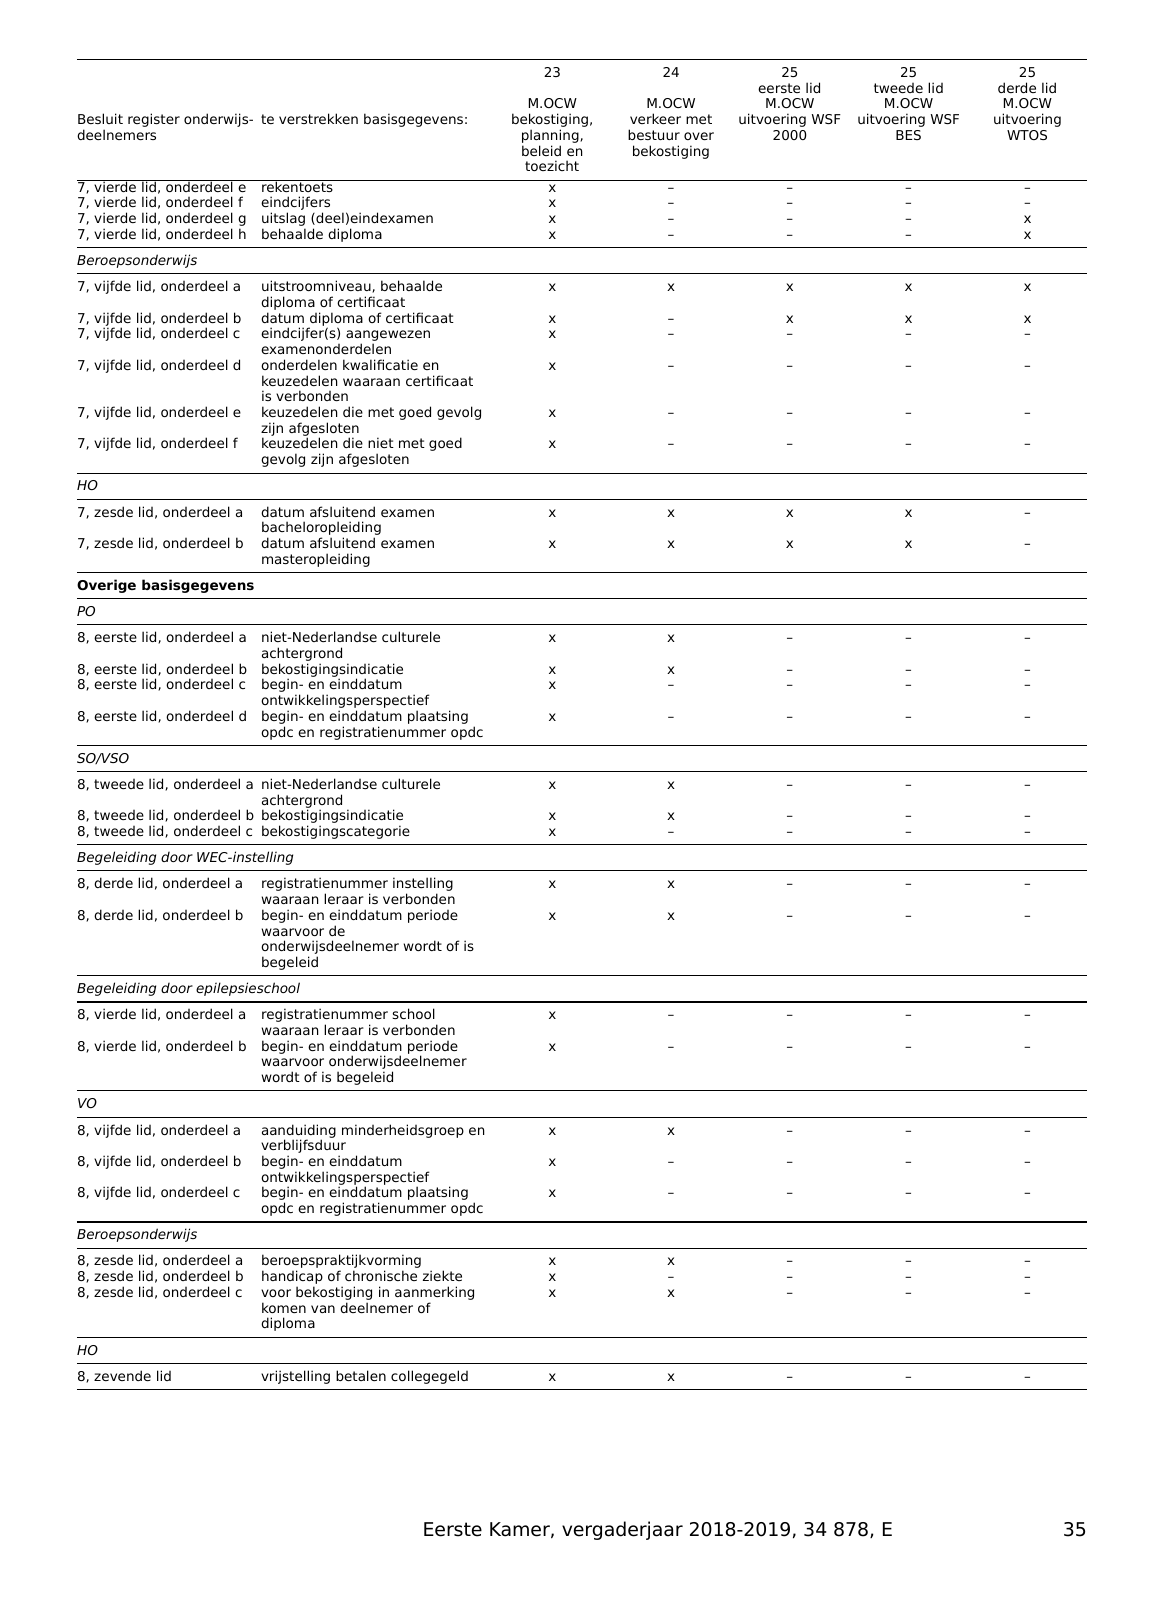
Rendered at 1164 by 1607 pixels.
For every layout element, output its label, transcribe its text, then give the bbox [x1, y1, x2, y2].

table_cell – [849, 1118, 968, 1154]
table_cell 8, eerste lid, onderdeel d [77, 709, 255, 745]
table_cell x [493, 195, 611, 211]
table_cell [968, 976, 1087, 1001]
table_cell x [968, 274, 1087, 311]
table_cell x [493, 1364, 611, 1389]
table_cell – [849, 1249, 968, 1269]
table_cell – [611, 311, 730, 326]
table_cell – [730, 211, 849, 227]
table_cell begin- en einddatum plaatsing opdc en registratienummer opdc [255, 709, 493, 745]
table_cell x [493, 772, 611, 808]
table_cell 7, vijfde lid, onderdeel e [77, 405, 255, 436]
table_cell – [849, 871, 968, 908]
table_cell [611, 1223, 730, 1247]
table_cell [968, 1338, 1087, 1363]
table_cell – [730, 661, 849, 677]
table_cell verkeer met bestuur over bekostiging [611, 112, 730, 179]
table_cell – [730, 1249, 849, 1269]
table_cell eindcijfer(s) aangewezen examenonderdelen [255, 326, 493, 358]
table_cell [611, 976, 730, 1001]
table_cell – [849, 1154, 968, 1185]
table_cell M.OCW [968, 96, 1087, 112]
table_cell – [730, 1003, 849, 1038]
table_cell 7, vierde lid, onderdeel g [77, 211, 255, 227]
table_cell – [730, 1118, 849, 1154]
table_cell x [493, 661, 611, 677]
table_cell – [611, 1269, 730, 1285]
table_cell x [849, 274, 968, 311]
table_cell 8, zesde lid, onderdeel c [77, 1285, 255, 1337]
table_header [77, 60, 255, 81]
table_cell [968, 474, 1087, 499]
table_cell eindcijfers [255, 195, 493, 211]
table_cell – [849, 405, 968, 436]
table_cell – [611, 181, 730, 195]
table_cell eerste lid [730, 81, 849, 96]
table_cell [849, 474, 968, 499]
table_cell 8, tweede lid, onderdeel c [77, 824, 255, 844]
table_cell 7, vierde lid, onderdeel f [77, 195, 255, 211]
table_cell – [611, 436, 730, 472]
table_cell – [849, 1269, 968, 1285]
table_cell x [493, 871, 611, 908]
table_cell [493, 248, 611, 273]
table_header 23 [493, 60, 611, 81]
table_cell [611, 248, 730, 273]
table_cell [968, 599, 1087, 624]
table_cell [968, 746, 1087, 771]
table_cell x [493, 500, 611, 536]
table_cell Beroepsonderwijs [77, 248, 493, 273]
table_cell – [849, 358, 968, 405]
table_cell 8, vijfde lid, onderdeel a [77, 1118, 255, 1154]
table_cell – [611, 211, 730, 227]
table_cell Begeleiding door epilepsieschool [77, 976, 493, 1001]
table_cell 8, zevende lid [77, 1364, 255, 1389]
table_cell – [849, 625, 968, 661]
table_header 25 [849, 60, 968, 81]
table_cell [611, 845, 730, 870]
table_cell te verstrekken basisgegevens: [255, 112, 493, 179]
table_cell 7, zesde lid, onderdeel b [77, 536, 255, 572]
table_cell [493, 746, 611, 771]
table_cell [730, 746, 849, 771]
table_cell x [493, 227, 611, 247]
table_cell x [493, 1039, 611, 1090]
table_cell datum afsluitend examen bacheloropleiding [255, 500, 493, 536]
table_cell bekostigingsindicatie [255, 661, 493, 677]
table_cell tweede lid [849, 81, 968, 96]
table_cell x [493, 274, 611, 311]
table_cell x [493, 326, 611, 358]
table_cell – [730, 908, 849, 975]
table_cell – [730, 709, 849, 745]
table_header [255, 60, 493, 81]
table_cell Overige basisgegevens [77, 573, 1087, 598]
table_cell 8, eerste lid, onderdeel c [77, 677, 255, 709]
table_cell 8, derde lid, onderdeel b [77, 908, 255, 975]
table_cell – [849, 824, 968, 844]
table_cell M.OCW [493, 96, 611, 112]
table_cell x [611, 536, 730, 572]
table_cell x [493, 1249, 611, 1269]
table_cell [730, 1091, 849, 1117]
table_cell registratienummer school waaraan leraar is verbonden [255, 1003, 493, 1038]
table_cell x [493, 1154, 611, 1185]
table_cell – [730, 195, 849, 211]
table_cell M.OCW [849, 96, 968, 112]
table_cell x [493, 181, 611, 195]
table_cell x [493, 1003, 611, 1038]
table_cell – [968, 908, 1087, 975]
table_cell – [611, 326, 730, 358]
table_cell [493, 1338, 611, 1363]
table_cell begin- en einddatum plaatsing opdc en registratienummer opdc [255, 1185, 493, 1221]
table_cell – [968, 1039, 1087, 1090]
table_cell x [493, 824, 611, 844]
table_cell – [730, 677, 849, 709]
table_cell handicap of chronische ziekte [255, 1269, 493, 1285]
table_cell – [730, 1364, 849, 1389]
table_cell [730, 248, 849, 273]
table_cell derde lid [968, 81, 1087, 96]
table_cell 8, eerste lid, onderdeel b [77, 661, 255, 677]
table_cell behaalde diploma [255, 227, 493, 247]
table_cell aanduiding minderheidsgroep en verblijfsduur [255, 1118, 493, 1154]
table_cell x [611, 772, 730, 808]
table_cell – [849, 227, 968, 247]
table_cell – [968, 808, 1087, 824]
table_cell uitstroomniveau, behaalde diploma of certificaat [255, 274, 493, 311]
table_cell x [611, 661, 730, 677]
table_cell – [730, 1185, 849, 1221]
table_cell – [611, 1185, 730, 1221]
table_cell x [849, 311, 968, 326]
table_cell begin- en einddatum ontwikkelingsperspectief [255, 677, 493, 709]
table_header 25 [968, 60, 1087, 81]
table_cell x [611, 1364, 730, 1389]
table_cell [730, 1223, 849, 1247]
table_cell x [493, 677, 611, 709]
table_cell x [611, 1285, 730, 1337]
table_cell x [730, 500, 849, 536]
table_cell [849, 845, 968, 870]
table_cell PO [77, 599, 493, 624]
table_cell – [849, 195, 968, 211]
table_cell bekostiging, planning, beleid en toezicht [493, 112, 611, 179]
table_cell [493, 845, 611, 870]
table_cell x [968, 227, 1087, 247]
table_cell [849, 1223, 968, 1247]
table_cell – [849, 677, 968, 709]
table_cell x [493, 358, 611, 405]
table_cell – [968, 500, 1087, 536]
table_cell x [493, 625, 611, 661]
table_cell – [611, 1003, 730, 1038]
table_cell – [968, 661, 1087, 677]
table_cell x [849, 536, 968, 572]
table_cell x [493, 1269, 611, 1285]
table_cell datum afsluitend examen masteropleiding [255, 536, 493, 572]
table_cell [730, 474, 849, 499]
table_cell – [968, 1249, 1087, 1269]
table_cell 7, vijfde lid, onderdeel a [77, 274, 255, 311]
table_cell – [968, 1185, 1087, 1221]
table_cell – [730, 1269, 849, 1285]
table_cell keuzedelen die niet met goed gevolg zijn afgesloten [255, 436, 493, 472]
table_cell x [611, 500, 730, 536]
table_cell – [849, 661, 968, 677]
table_cell 7, vijfde lid, onderdeel c [77, 326, 255, 358]
table_cell 8, eerste lid, onderdeel a [77, 625, 255, 661]
table_cell Begeleiding door WEC-instelling [77, 845, 493, 870]
table_cell x [493, 1185, 611, 1221]
table_cell x [493, 536, 611, 572]
table_cell [730, 976, 849, 1001]
table_cell x [730, 274, 849, 311]
table_cell rekentoets [255, 181, 493, 195]
table_cell x [611, 274, 730, 311]
table_cell x [493, 211, 611, 227]
table_cell – [968, 1285, 1087, 1337]
table_cell – [730, 625, 849, 661]
table_cell [968, 248, 1087, 273]
table_cell [968, 1091, 1087, 1117]
table_cell begin- en einddatum periode waarvoor onderwijsdeelnemer wordt of is begeleid [255, 1039, 493, 1090]
table_cell [77, 96, 255, 112]
table_cell uitvoering WSF 2000 [730, 112, 849, 179]
table_cell – [849, 181, 968, 195]
table_cell beroepspraktijkvorming [255, 1249, 493, 1269]
table_cell SO/VSO [77, 746, 493, 771]
table_cell – [968, 1154, 1087, 1185]
table_cell – [849, 1185, 968, 1221]
table_cell [255, 81, 493, 96]
table_cell [493, 1223, 611, 1247]
table_cell [493, 81, 611, 96]
table_cell [77, 81, 255, 96]
table_cell – [611, 824, 730, 844]
table_cell M.OCW [730, 96, 849, 112]
table_cell – [611, 1154, 730, 1185]
table_cell – [730, 871, 849, 908]
table_cell – [968, 1003, 1087, 1038]
table_cell niet-Nederlandse culturele achtergrond [255, 625, 493, 661]
table_cell 7, vijfde lid, onderdeel d [77, 358, 255, 405]
table_cell [611, 746, 730, 771]
table_cell – [968, 195, 1087, 211]
table_cell – [968, 326, 1087, 358]
table_cell [611, 81, 730, 96]
table_cell 8, vierde lid, onderdeel a [77, 1003, 255, 1038]
table_cell – [849, 1039, 968, 1090]
table_cell – [849, 908, 968, 975]
table_cell – [849, 326, 968, 358]
table_cell – [968, 1269, 1087, 1285]
table_cell – [611, 677, 730, 709]
table_cell – [968, 1118, 1087, 1154]
table_cell x [730, 536, 849, 572]
table_cell 7, vierde lid, onderdeel e [77, 181, 255, 195]
table_cell [849, 248, 968, 273]
table_cell – [968, 181, 1087, 195]
table_cell 8, vijfde lid, onderdeel c [77, 1185, 255, 1221]
table_cell – [968, 405, 1087, 436]
table_cell x [611, 1249, 730, 1269]
table_cell x [493, 1118, 611, 1154]
table_cell – [968, 709, 1087, 745]
table_cell [968, 1223, 1087, 1247]
table_cell x [493, 908, 611, 975]
table_cell 8, tweede lid, onderdeel b [77, 808, 255, 824]
table_cell [493, 1091, 611, 1117]
table_cell – [611, 1039, 730, 1090]
table_cell [730, 1338, 849, 1363]
table_cell M.OCW [611, 96, 730, 112]
table_cell – [611, 358, 730, 405]
table_cell begin- en einddatum ontwikkelingsperspectief [255, 1154, 493, 1185]
table_cell – [849, 1364, 968, 1389]
table_cell x [849, 500, 968, 536]
table_cell x [968, 311, 1087, 326]
table_cell [849, 1338, 968, 1363]
table_cell VO [77, 1091, 493, 1117]
table_cell Besluit register onderwijs-deelnemers [77, 112, 255, 179]
table_cell bekostigingscategorie [255, 824, 493, 844]
table_cell uitvoering WTOS [968, 112, 1087, 179]
table_cell – [730, 808, 849, 824]
table_cell [255, 96, 493, 112]
table_cell x [493, 311, 611, 326]
table_cell x [611, 808, 730, 824]
table_cell HO [77, 474, 493, 499]
table_cell x [611, 871, 730, 908]
table_cell x [493, 405, 611, 436]
table_cell 8, zesde lid, onderdeel b [77, 1269, 255, 1285]
table_cell – [611, 709, 730, 745]
table_cell – [611, 195, 730, 211]
table_cell 8, derde lid, onderdeel a [77, 871, 255, 908]
table_header 25 [730, 60, 849, 81]
table_cell x [730, 311, 849, 326]
table_cell x [493, 709, 611, 745]
table_cell Beroepsonderwijs [77, 1223, 493, 1247]
table_cell [611, 1091, 730, 1117]
table_cell – [730, 227, 849, 247]
table_cell – [849, 211, 968, 227]
table_cell – [968, 625, 1087, 661]
table_cell niet-Nederlandse culturele achtergrond [255, 772, 493, 808]
table_cell – [611, 405, 730, 436]
table_cell – [968, 436, 1087, 472]
table_cell 7, zesde lid, onderdeel a [77, 500, 255, 536]
table_cell 8, vijfde lid, onderdeel b [77, 1154, 255, 1185]
table_cell [611, 1338, 730, 1363]
table_cell HO [77, 1338, 493, 1363]
table_cell [849, 746, 968, 771]
table_cell x [968, 211, 1087, 227]
table_cell [611, 474, 730, 499]
table_cell [730, 845, 849, 870]
table_cell vrijstelling betalen collegegeld [255, 1364, 493, 1389]
table_cell 7, vijfde lid, onderdeel b [77, 311, 255, 326]
table_cell 8, zesde lid, onderdeel a [77, 1249, 255, 1269]
table_cell – [730, 181, 849, 195]
table_cell registratienummer instelling waaraan leraar is verbonden [255, 871, 493, 908]
table_cell x [611, 1118, 730, 1154]
table_cell begin- en einddatum periode waarvoor de onderwijsdeelnemer wordt of is begeleid [255, 908, 493, 975]
table_cell x [611, 908, 730, 975]
table_cell x [611, 625, 730, 661]
table_cell – [730, 772, 849, 808]
table_cell – [968, 871, 1087, 908]
table_cell x [493, 1285, 611, 1337]
table_cell uitslag (deel)eindexamen [255, 211, 493, 227]
table_cell 7, vijfde lid, onderdeel f [77, 436, 255, 472]
table_cell – [730, 405, 849, 436]
table_cell [611, 599, 730, 624]
table_cell – [849, 436, 968, 472]
table_cell [493, 474, 611, 499]
table_cell – [968, 1364, 1087, 1389]
table_cell [493, 599, 611, 624]
table_cell [968, 845, 1087, 870]
table_cell – [968, 772, 1087, 808]
table_cell – [730, 1285, 849, 1337]
table_cell – [968, 358, 1087, 405]
table_cell 8, tweede lid, onderdeel a [77, 772, 255, 808]
table_cell onderdelen kwalificatie en keuzedelen waaraan certificaat is verbonden [255, 358, 493, 405]
table_cell – [849, 1285, 968, 1337]
table_cell 8, vierde lid, onderdeel b [77, 1039, 255, 1090]
table_cell uitvoering WSF BES [849, 112, 968, 179]
table_cell keuzedelen die met goed gevolg zijn afgesloten [255, 405, 493, 436]
table_cell datum diploma of certificaat [255, 311, 493, 326]
table_cell 7, vierde lid, onderdeel h [77, 227, 255, 247]
table_cell – [849, 709, 968, 745]
table_cell [849, 599, 968, 624]
table_cell – [730, 358, 849, 405]
table_cell x [493, 808, 611, 824]
table_cell [849, 976, 968, 1001]
table_cell – [849, 808, 968, 824]
table_cell – [968, 824, 1087, 844]
table_cell – [849, 772, 968, 808]
table_cell [493, 976, 611, 1001]
table_cell – [849, 1003, 968, 1038]
table_cell – [730, 436, 849, 472]
table_cell [730, 599, 849, 624]
table_cell – [968, 536, 1087, 572]
table_cell bekostigingsindicatie [255, 808, 493, 824]
table_cell – [611, 227, 730, 247]
table_header 24 [611, 60, 730, 81]
table_cell – [730, 824, 849, 844]
table_cell [849, 1091, 968, 1117]
table_cell – [730, 1039, 849, 1090]
table_cell – [730, 326, 849, 358]
table_cell voor bekostiging in aanmerking komen van deelnemer of diploma [255, 1285, 493, 1337]
table_cell – [968, 677, 1087, 709]
table_cell x [493, 436, 611, 472]
table_cell – [730, 1154, 849, 1185]
